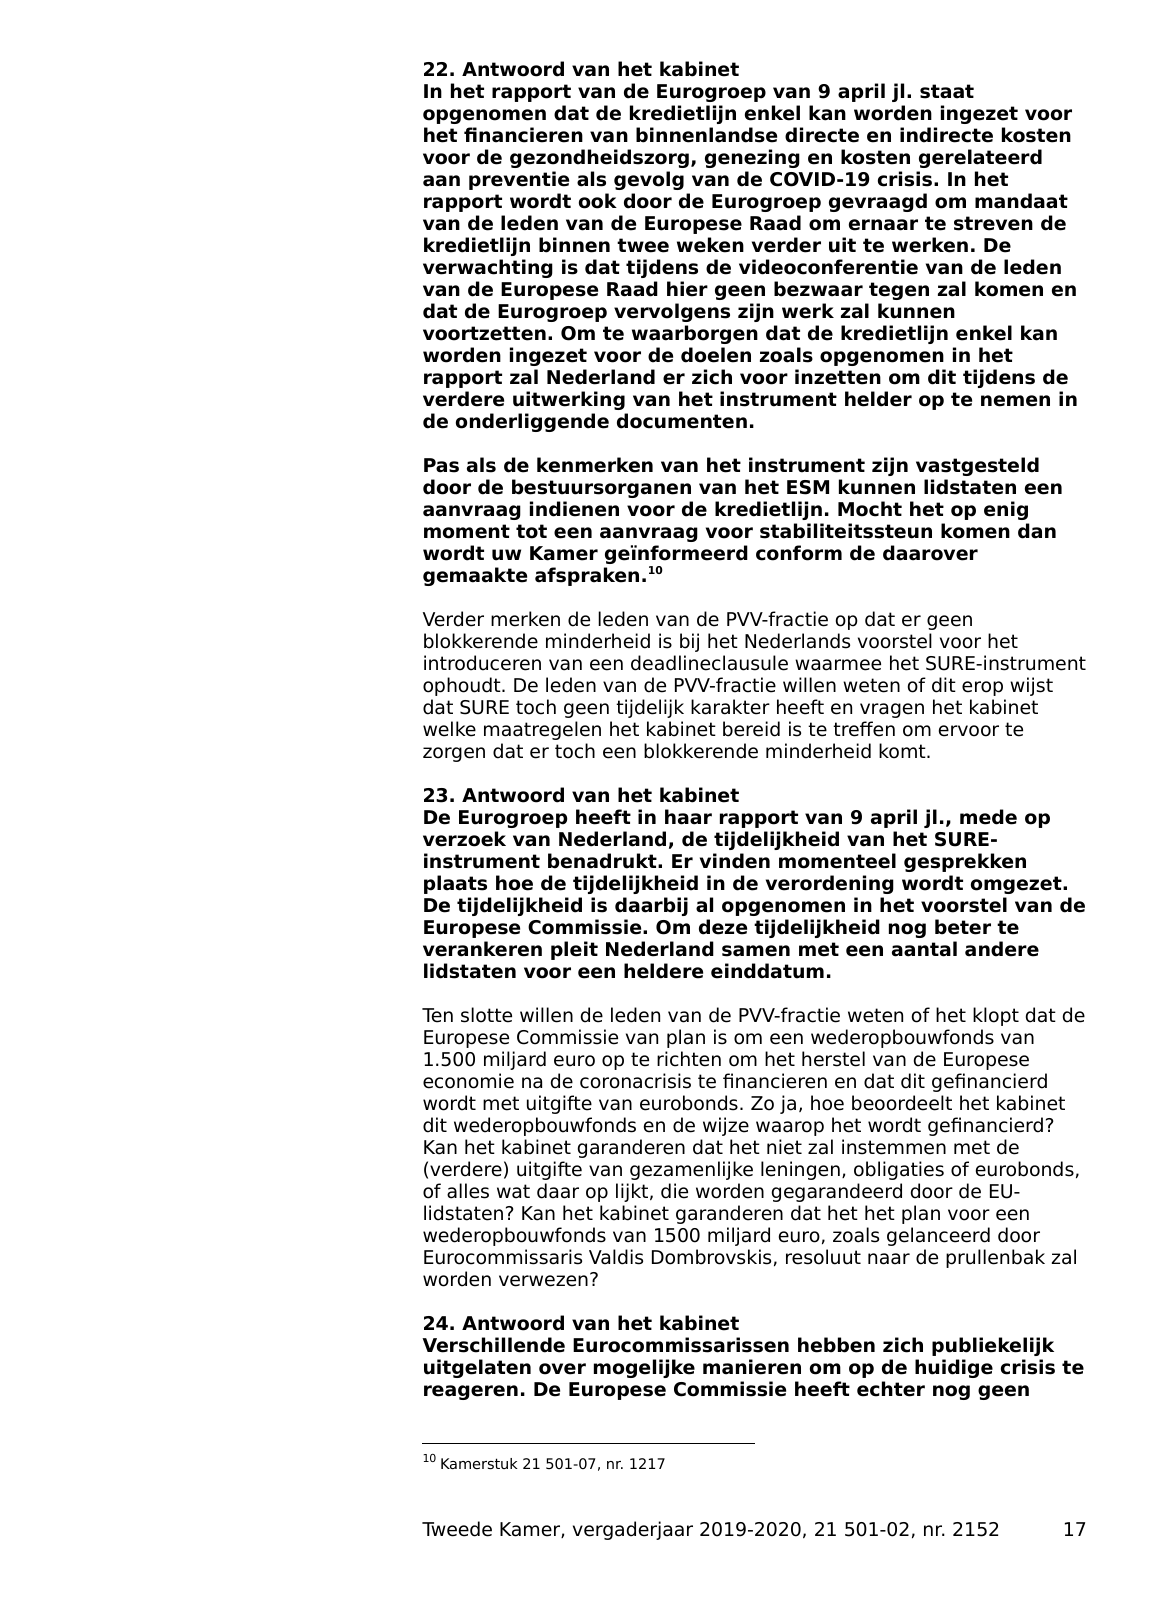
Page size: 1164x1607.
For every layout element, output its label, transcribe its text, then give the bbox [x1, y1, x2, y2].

text Verschillende Eurocommissarissen hebben zich publiekelijk uitgelaten over mogelijke manieren om op de huidige crisis te reageren. De Europese Commissie heeft echter nog geen [422, 1335, 1087, 1401]
text Pas als de kenmerken van het instrument zijn vastgesteld door de bestuursorganen van het ESM kunnen lidstaten een aanvraag indienen voor de kredietlijn. Mocht het op enig moment tot een aanvraag voor stabiliteitssteun komen dan wordt uw Kamer geïnformeerd conform de daarover gemaakte afspraken. [422, 455, 1087, 587]
text De Eurogroep heeft in haar rapport van 9 april jl., mede op verzoek van Nederland, de tijdelijkheid van het SURE-instrument benadrukt. Er vinden momenteel gesprekken plaats hoe de tijdelijkheid in de verordening wordt omgezet. De tijdelijkheid is daarbij al opgenomen in het voorstel van de Europese Commissie. Om deze tijdelijkheid nog beter te verankeren pleit Nederland samen met een aantal andere lidstaten voor een heldere einddatum. [422, 807, 1087, 983]
text 23. Antwoord van het kabinet [422, 785, 1087, 807]
text In het rapport van de Eurogroep van 9 april jl. staat opgenomen dat de kredietlijn enkel kan worden ingezet voor het financieren van binnenlandse directe en indirecte kosten voor de gezondheidszorg, genezing en kosten gerelateerd aan preventie als gevolg van de COVID-19 crisis. In het rapport wordt ook door de Eurogroep gevraagd om mandaat van de leden van de Europese Raad om ernaar te streven de kredietlijn binnen twee weken verder uit te werken. De verwachting is dat tijdens de videoconferentie van de leden van de Europese Raad hier geen bezwaar tegen zal komen en dat de Eurogroep vervolgens zijn werk zal kunnen voortzetten. Om te waarborgen dat de kredietlijn enkel kan worden ingezet voor de doelen zoals opgenomen in het rapport zal Nederland er zich voor inzetten om dit tijdens de verdere uitwerking van het instrument helder op te nemen in de onderliggende documenten. [422, 81, 1087, 433]
text 22. Antwoord van het kabinet [422, 59, 1087, 81]
text Verder merken de leden van de PVV-fractie op dat er geen blokkerende minderheid is bij het Nederlands voorstel voor het introduceren van een deadlineclausule waarmee het SURE-instrument ophoudt. De leden van de PVV-fractie willen weten of dit erop wijst dat SURE toch geen tijdelijk karakter heeft en vragen het kabinet welke maatregelen het kabinet bereid is te treffen om ervoor te zorgen dat er toch een blokkerende minderheid komt. [422, 609, 1087, 763]
text Kamerstuk 21 501-07, nr. 1217 [422, 1452, 1087, 1474]
text Ten slotte willen de leden van de PVV-fractie weten of het klopt dat de Europese Commissie van plan is om een wederopbouwfonds van 1.500 miljard euro op te richten om het herstel van de Europese economie na de coronacrisis te financieren en dat dit gefinancierd wordt met uitgifte van eurobonds. Zo ja, hoe beoordeelt het kabinet dit wederopbouwfonds en de wijze waarop het wordt gefinancierd? Kan het kabinet garanderen dat het niet zal instemmen met de (verdere) uitgifte van gezamenlijke leningen, obligaties of eurobonds, of alles wat daar op lijkt, die worden gegarandeerd door de EU-lidstaten? Kan het kabinet garanderen dat het het plan voor een wederopbouwfonds van 1500 miljard euro, zoals gelanceerd door Eurocommissaris Valdis Dombrovskis, resoluut naar de prullenbak zal worden verwezen? [422, 1005, 1087, 1291]
text 24. Antwoord van het kabinet [422, 1313, 1087, 1335]
